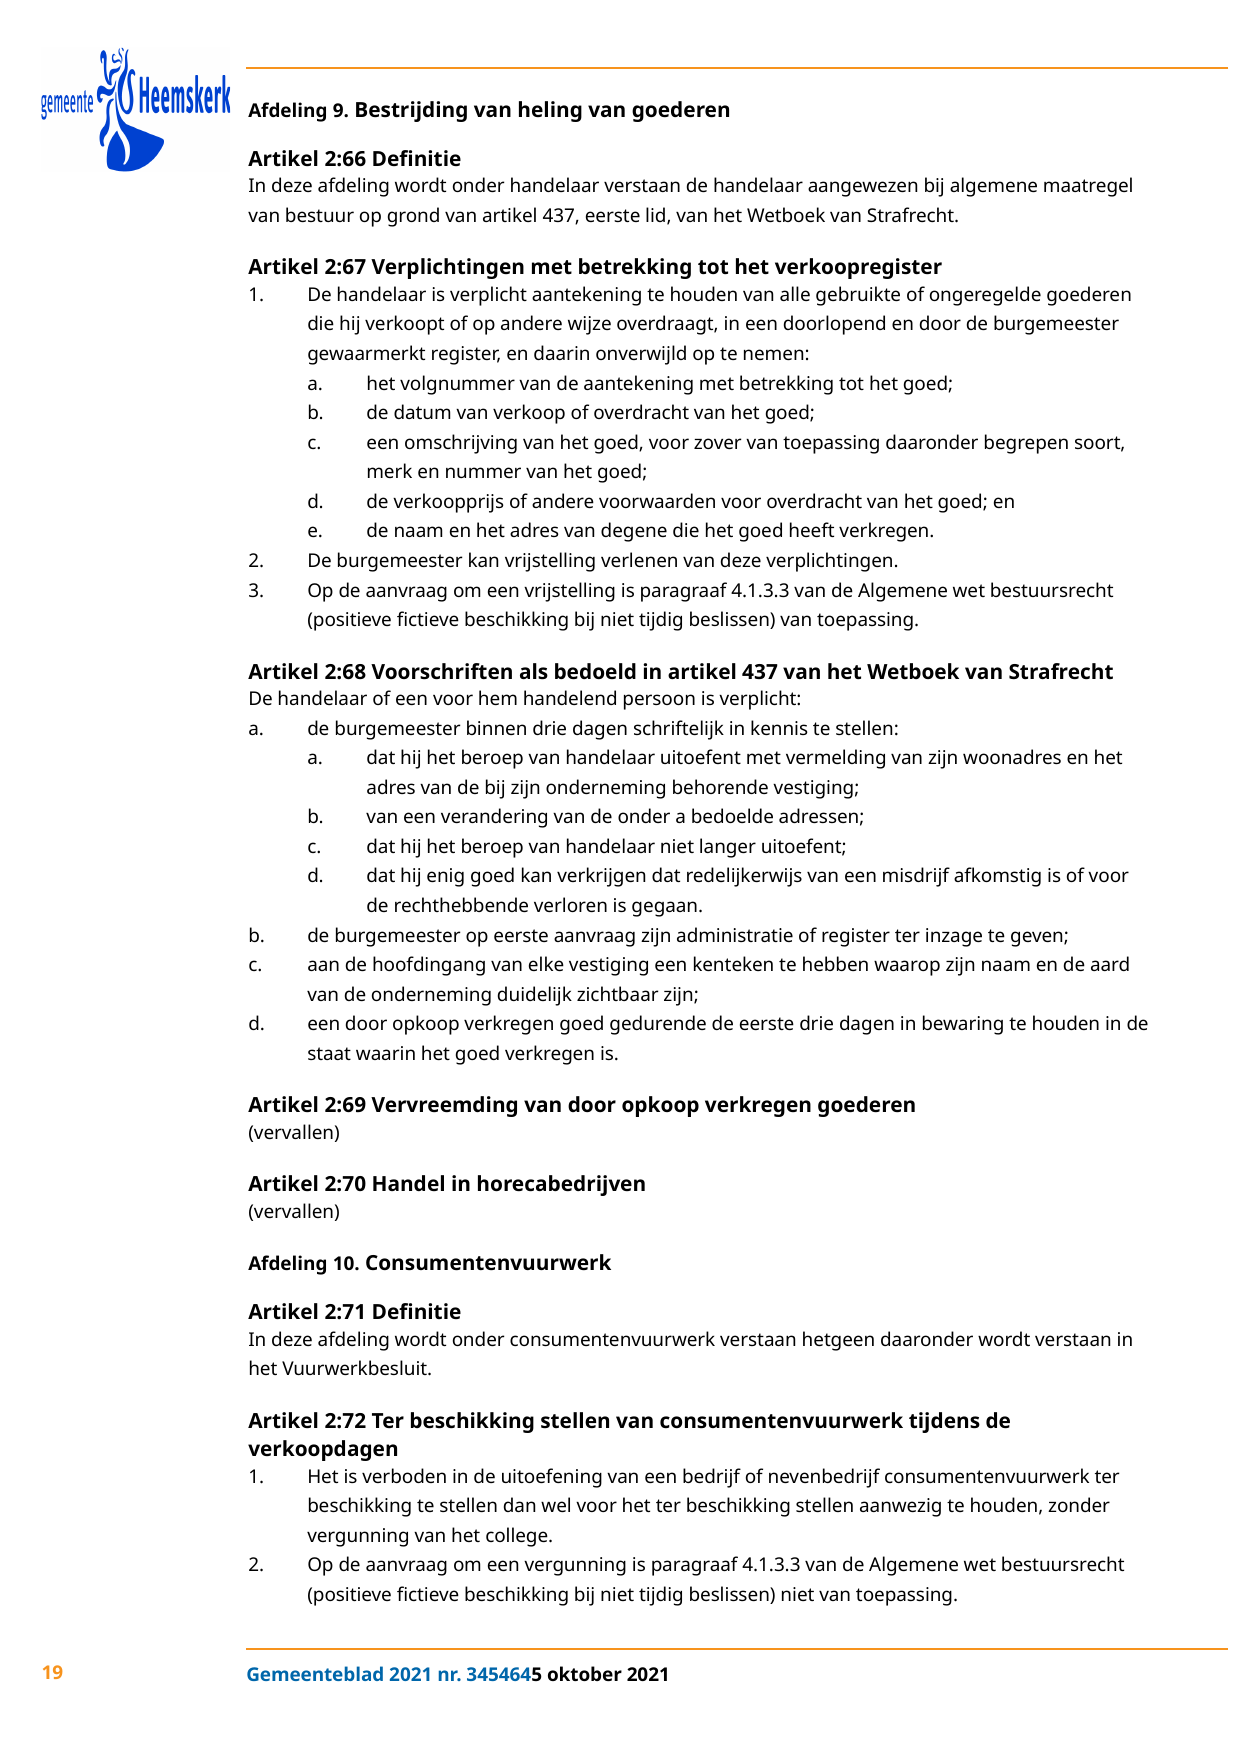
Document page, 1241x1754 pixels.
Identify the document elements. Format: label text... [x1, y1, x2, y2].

text In deze afdeling wordt onder handelaar verstaan de handelaar aangewezen bij algemene maatregel van bestuur op grond van artikel 437, eerste lid, van het Wetboek van Strafrecht. [248, 172, 1152, 228]
text (vervallen) [248, 1198, 1152, 1224]
list de burgemeester binnen drie dagen schriftelijk in kennis te stellen: [248, 715, 1152, 741]
text Artikel 2:70 Handel in horecabedrijven [248, 1169, 1152, 1198]
list De handelaar is verplicht aantekening te houden van alle gebruikte of ongeregelde goederen die hij verkoopt of op andere wijze overdraagt, in een doorlopend en door de burgemeester gewaarmerkt register, en daarin onverwijld op te nemen: [248, 281, 1152, 366]
picture [41, 47, 231, 172]
list dat hij het beroep van handelaar niet langer uitoefent; [307, 833, 1152, 859]
text Artikel 2:67 Verplichtingen met betrekking tot het verkoopregister [248, 252, 1152, 281]
list Het is verboden in de uitoefening van een bedrijf of nevenbedrijf consumentenvuurwerk ter beschikking te stellen dan wel voor het ter beschikking stellen aanwezig te houden, zonder vergunning van het college. [248, 1463, 1152, 1548]
list een door opkoop verkregen goed gedurende de eerste drie dagen in bewaring te houden in de staat waarin het goed verkregen is. [248, 1011, 1152, 1066]
text De handelaar of een voor hem handelend persoon is verplicht: [248, 685, 1152, 711]
list Op de aanvraag om een vrijstelling is paragraaf 4.1.3.3 van de Algemene wet bestuursrecht (positieve fictieve beschikking bij niet tijdig beslissen) van toepassing. [248, 577, 1152, 632]
list Op de aanvraag om een vergunning is paragraaf 4.1.3.3 van de Algemene wet bestuursrecht (positieve fictieve beschikking bij niet tijdig beslissen) niet van toepassing. [248, 1552, 1152, 1607]
list van een verandering van de onder a bedoelde adressen; [307, 803, 1152, 829]
list dat hij het beroep van handelaar uitoefent met vermelding van zijn woonadres en het adres van de bij zijn onderneming behorende vestiging; [307, 744, 1152, 800]
text Artikel 2:72 Ter beschikking stellen van consumentenvuurwerk tijdens de verkoopdagen [248, 1406, 1152, 1463]
text Artikel 2:66 Definitie [248, 144, 1152, 172]
text In deze afdeling wordt onder consumentenvuurwerk verstaan hetgeen daaronder wordt verstaan in het Vuurwerkbesluit. [248, 1326, 1152, 1381]
list het volgnummer van de aantekening met betrekking tot het goed; [307, 370, 1152, 395]
text Artikel 2:71 Definitie [248, 1297, 1152, 1326]
list de verkoopprijs of andere voorwaarden voor overdracht van het goed; en [307, 488, 1152, 514]
list aan de hoofdingang van elke vestiging een kenteken te hebben waarop zijn naam en de aard van de onderneming duidelijk zichtbaar zijn; [248, 951, 1152, 1007]
text Artikel 2:69 Vervreemding van door opkoop verkregen goederen [248, 1091, 1152, 1119]
text Artikel 2:68 Voorschriften als bedoeld in artikel 437 van het Wetboek van Strafrecht [248, 657, 1152, 685]
text Afdeling 9. Bestrijding van heling van goederen [248, 95, 1152, 123]
list een omschrijving van het goed, voor zover van toepassing daaronder begrepen soort, merk en nummer van het goed; [307, 429, 1152, 484]
text (vervallen) [248, 1119, 1152, 1145]
list de datum van verkoop of overdracht van het goed; [307, 399, 1152, 425]
list de burgemeester op eerste aanvraag zijn administratie of register ter inzage te geven; [248, 922, 1152, 948]
list de naam en het adres van degene die het goed heeft verkregen. [307, 518, 1152, 543]
list dat hij enig goed kan verkrijgen dat redelijkerwijs van een misdrijf afkomstig is of voor de rechthebbende verloren is gegaan. [307, 863, 1152, 918]
text Afdeling 10. Consumentenvuurwerk [248, 1248, 1152, 1277]
list De burgemeester kan vrijstelling verlenen van deze verplichtingen. [248, 547, 1152, 573]
